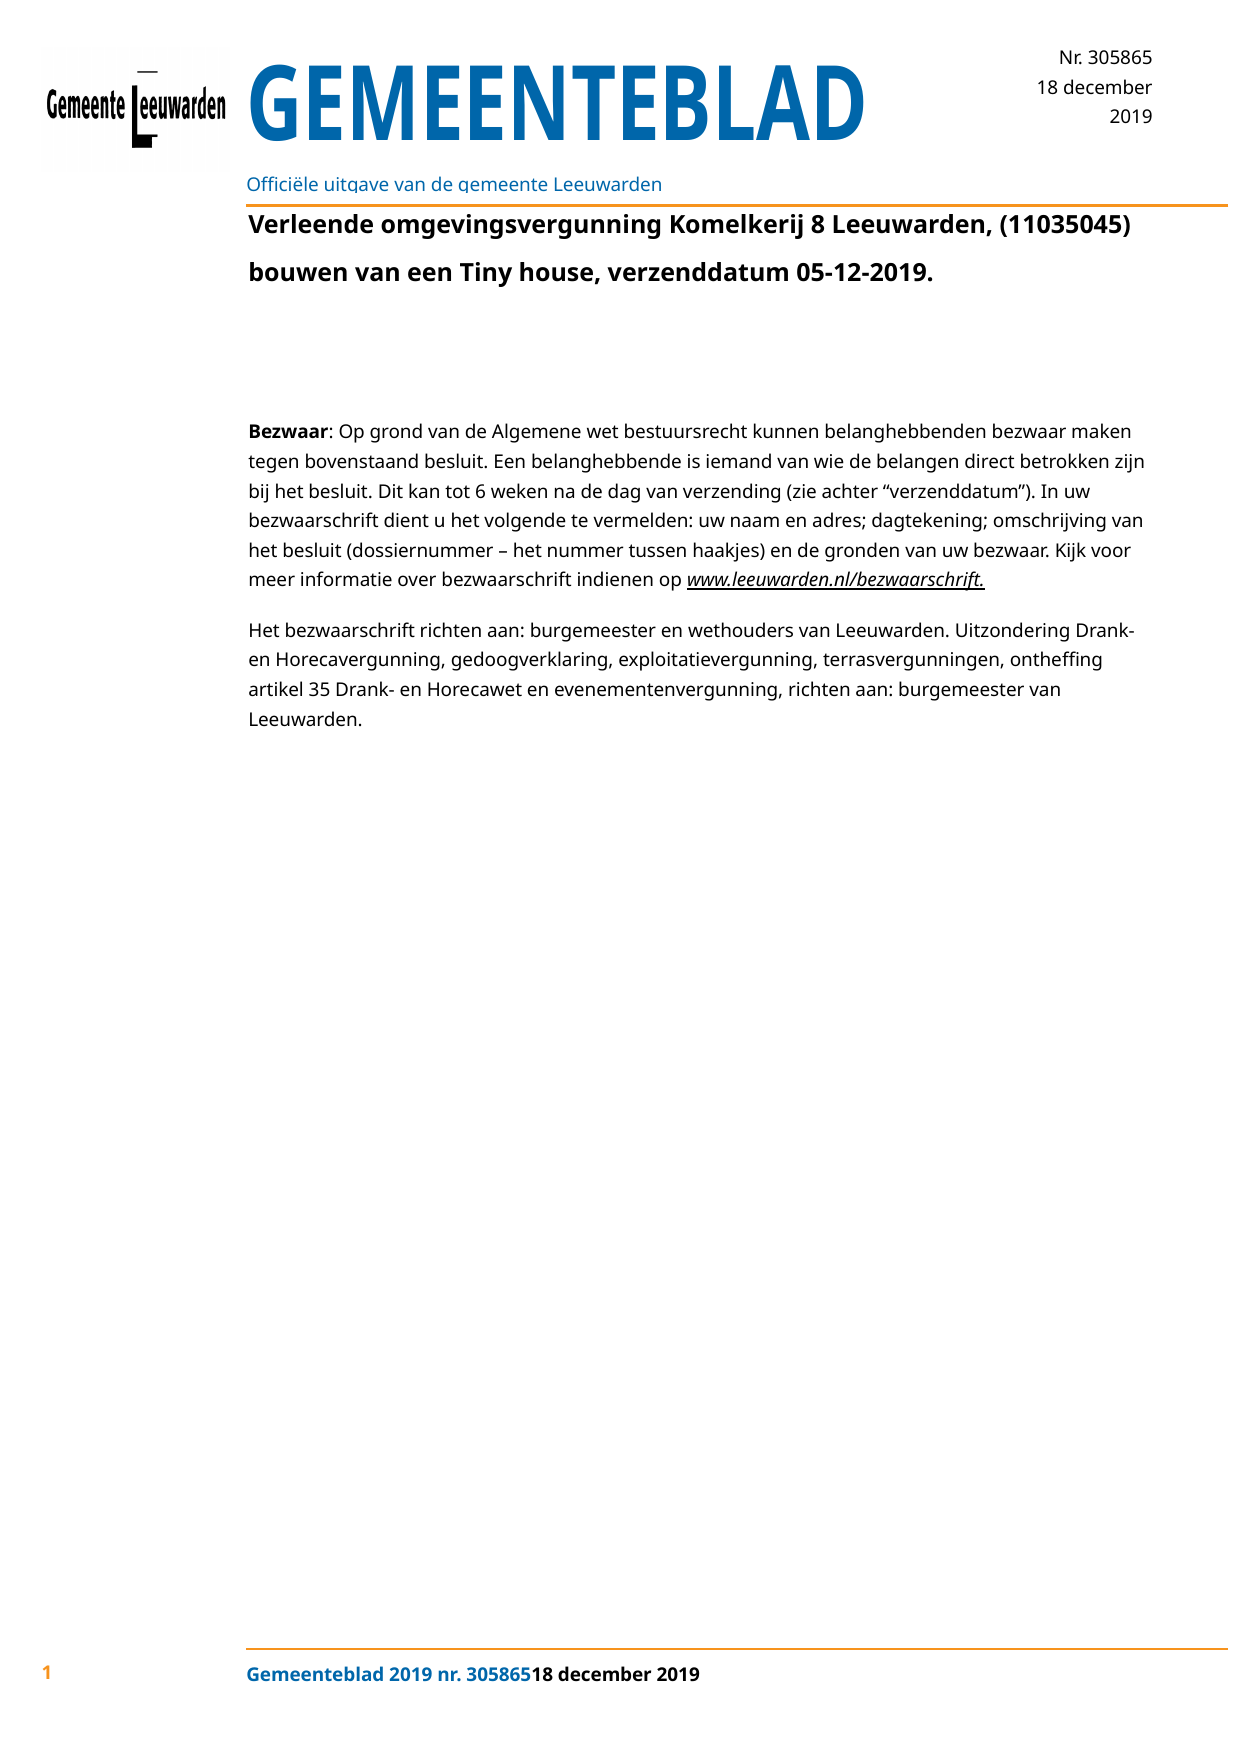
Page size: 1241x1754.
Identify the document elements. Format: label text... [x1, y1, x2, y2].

text Het bezwaarschrift richten aan: burgemeester en wethouders van Leeuwarden. Uitzondering Drank- en Horecavergunning, gedoogverklaring, exploitatievergunning, terrasvergunningen, ontheffing artikel 35 Drank- en Horecawet en evenementenvergunning, richten aan: burgemeester van Leeuwarden. [248, 617, 1152, 732]
text Bezwaar: Op grond van de Algemene wet bestuursrecht kunnen belanghebbenden bezwaar maken tegen bovenstaand besluit. Een belanghebbende is iemand van wie de belangen direct betrokken zijn bij het besluit. Dit kan tot 6 weken na de dag van verzending (zie achter “verzenddatum”). In uw bezwaarschrift dient u het volgende te vermelden: uw naam en adres; dagtekening; omschrijving van het besluit (dossiernummer – het nummer tussen haakjes) en de gronden van uw bezwaar. Kijk voor meer informatie over bezwaarschrift indienen op www.leeuwarden.nl/bezwaarschrift. [248, 419, 1152, 592]
picture [41, 47, 231, 172]
text Verleende omgevingsvergunning Komelkerij 8 Leeuwarden, (11035045) bouwen van een Tiny house, verzenddatum 05-12-2019. [248, 207, 1152, 288]
